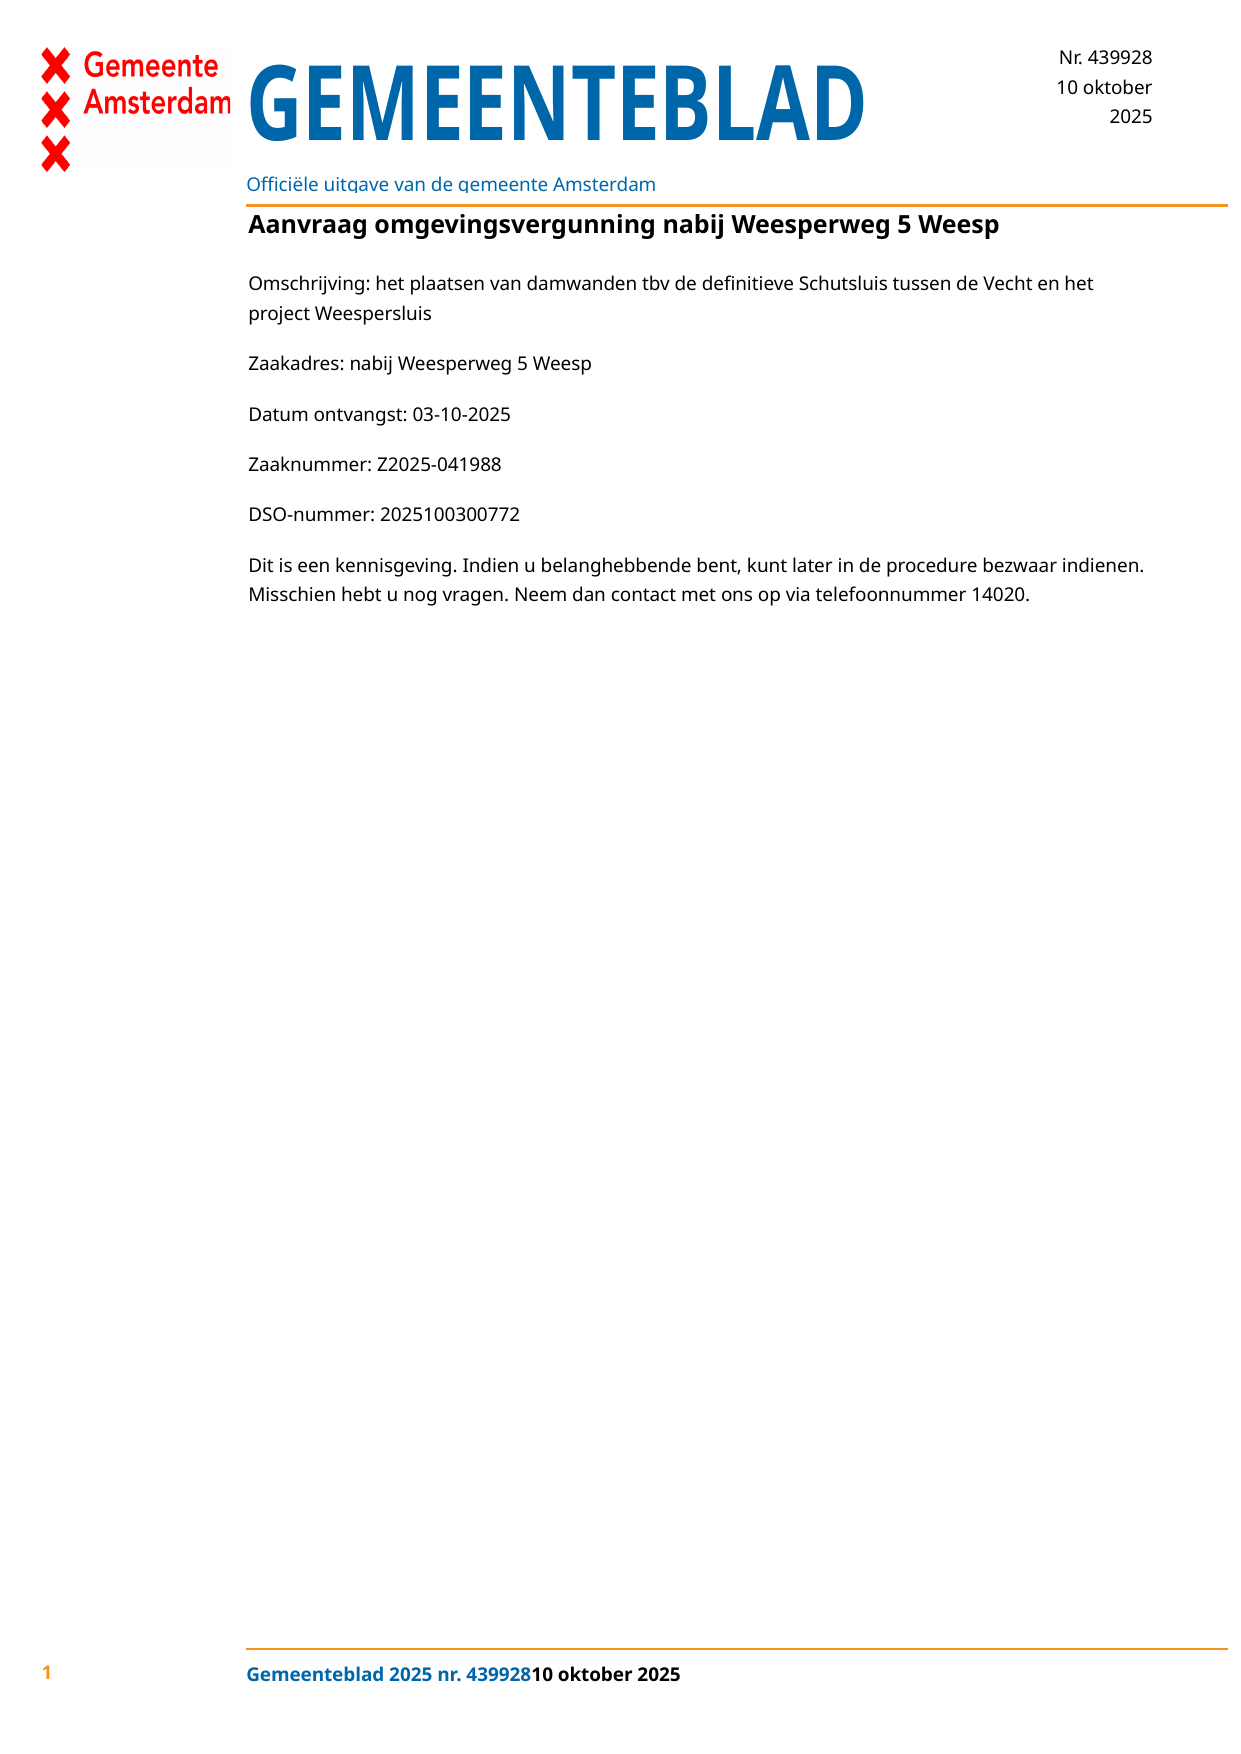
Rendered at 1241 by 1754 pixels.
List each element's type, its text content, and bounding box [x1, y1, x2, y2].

text Omschrijving: het plaatsen van damwanden tbv de definitieve Schutsluis tussen de Vecht en het project Weespersluis [248, 270, 1152, 326]
picture [41, 47, 231, 172]
text Dit is een kennisgeving. Indien u belanghebbende bent, kunt later in de procedure bezwaar indienen. Misschien hebt u nog vragen. Neem dan contact met ons op via telefoonnummer 14020. [248, 552, 1152, 607]
text DSO-nummer: 2025100300772 [248, 502, 1152, 527]
text Zaakadres: nabij Weesperweg 5 Weesp [248, 350, 1152, 376]
text Aanvraag omgevingsvergunning nabij Weesperweg 5 Weesp [248, 207, 1152, 241]
text Zaaknummer: Z2025-041988 [248, 451, 1152, 477]
text Datum ontvangst: 03-10-2025 [248, 401, 1152, 426]
